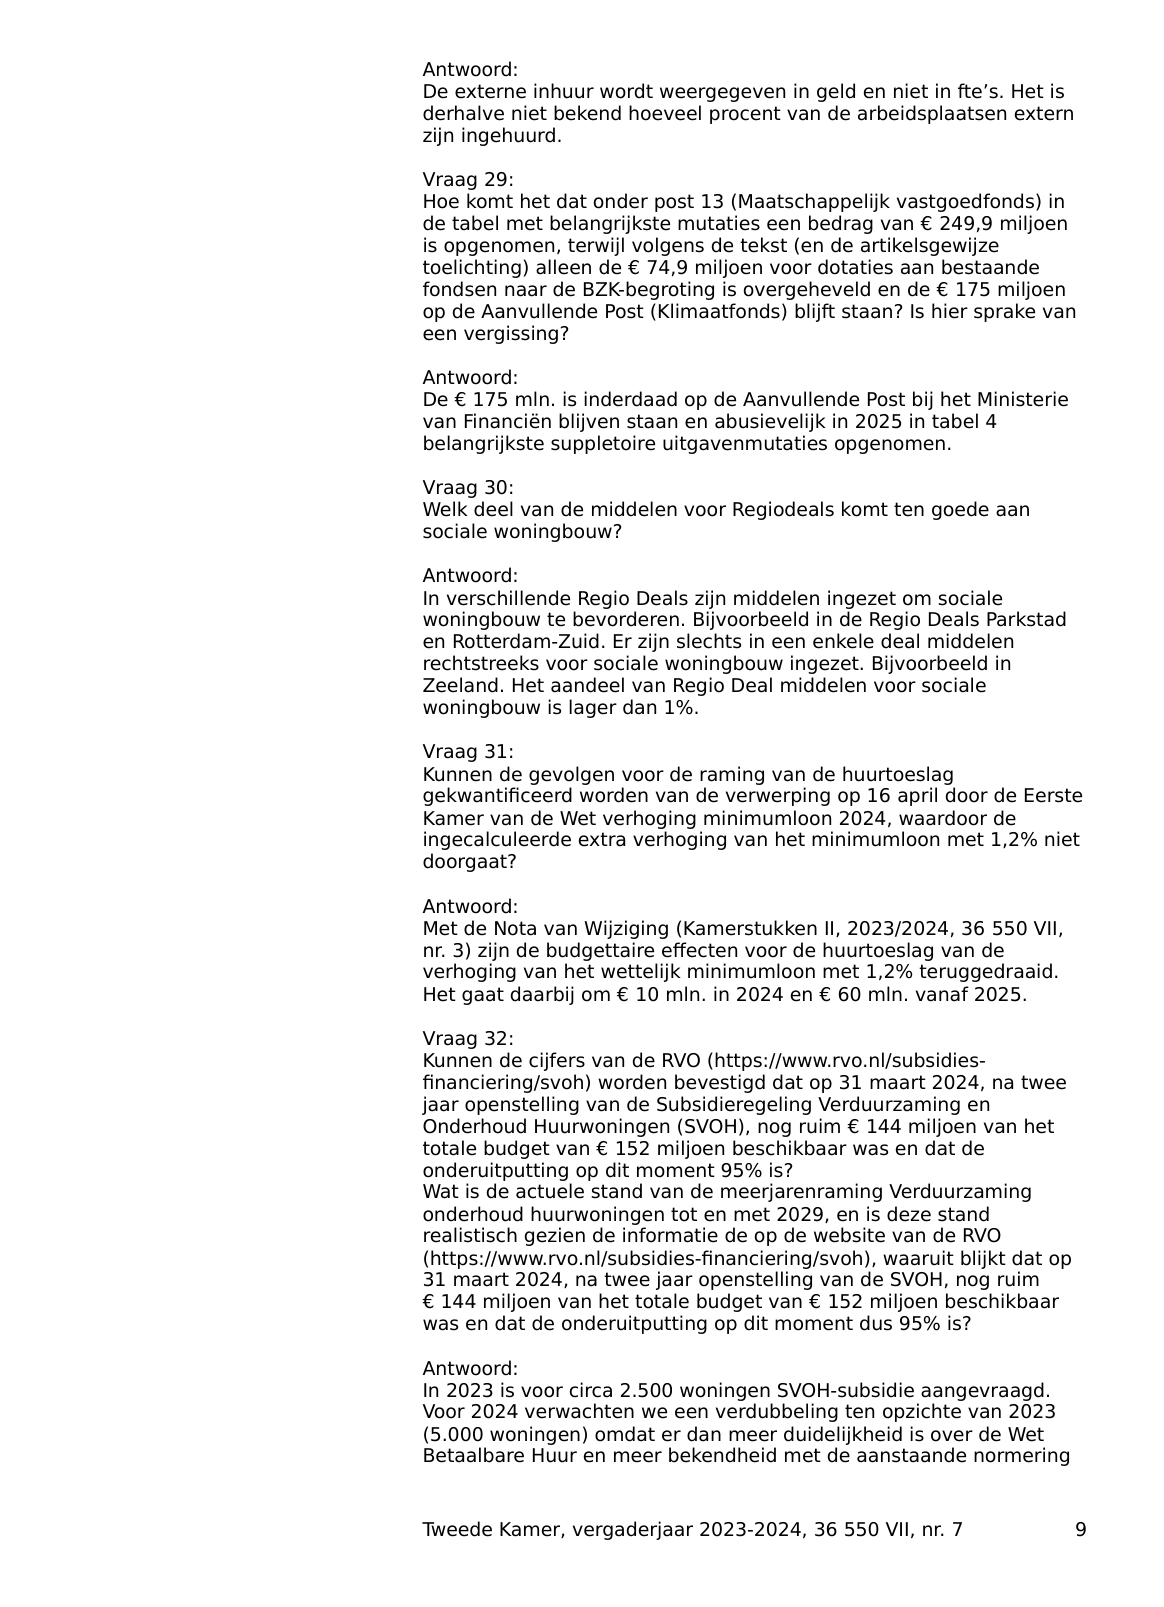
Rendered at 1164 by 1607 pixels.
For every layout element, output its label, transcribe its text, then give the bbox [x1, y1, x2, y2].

text Antwoord: [422, 367, 1087, 389]
text Welk deel van de middelen voor Regiodeals komt ten goede aan sociale woningbouw? [422, 499, 1087, 543]
text Wat is de actuele stand van de meerjarenraming Verduurzaming onderhoud huurwoningen tot en met 2029, en is deze stand realistisch gezien de informatie de op de website van de RVO (https://www.rvo.nl/subsidies-financiering/svoh), waaruit blijkt dat op 31 maart 2024, na twee jaar openstelling van de SVOH, nog ruim € 144 miljoen van het totale budget van € 152 miljoen beschikbaar was en dat de onderuitputting op dit moment dus 95% is? [422, 1181, 1087, 1335]
text In 2023 is voor circa 2.500 woningen SVOH-subsidie aangevraagd. Voor 2024 verwachten we een verdubbeling ten opzichte van 2023 (5.000 woningen) omdat er dan meer duidelijkheid is over de Wet Betaalbare Huur en meer bekendheid met de aanstaande normering [422, 1379, 1087, 1467]
text Antwoord: [422, 565, 1087, 587]
text Antwoord: [422, 1357, 1087, 1379]
text In verschillende Regio Deals zijn middelen ingezet om sociale woningbouw te bevorderen. Bijvoorbeeld in de Regio Deals Parkstad en Rotterdam-Zuid. Er zijn slechts in een enkele deal middelen rechtstreeks voor sociale woningbouw ingezet. Bijvoorbeeld in Zeeland. Het aandeel van Regio Deal middelen voor sociale woningbouw is lager dan 1%. [422, 587, 1087, 719]
text Met de Nota van Wĳziging (Kamerstukken II, 2023/2024, 36 550 VII, nr. 3) zijn de budgettaire effecten voor de huurtoeslag van de verhoging van het wettelijk minimumloon met 1,2% teruggedraaid. Het gaat daarbij om € 10 mln. in 2024 en € 60 mln. vanaf 2025. [422, 917, 1087, 1005]
text Vraag 32: [422, 1028, 1087, 1049]
text Vraag 30: [422, 477, 1087, 499]
text Antwoord: [422, 896, 1087, 917]
text Vraag 29: [422, 169, 1087, 191]
text De externe inhuur wordt weergegeven in geld en niet in fte’s. Het is derhalve niet bekend hoeveel procent van de arbeidsplaatsen extern zijn ingehuurd. [422, 81, 1087, 147]
text Hoe komt het dat onder post 13 (Maatschappelijk vastgoedfonds) in de tabel met belangrijkste mutaties een bedrag van € 249,9 miljoen is opgenomen, terwijl volgens de tekst (en de artikelsgewijze toelichting) alleen de € 74,9 miljoen voor dotaties aan bestaande fondsen naar de BZK-begroting is overgeheveld en de € 175 miljoen op de Aanvullende Post (Klimaatfonds) blijft staan? Is hier sprake van een vergissing? [422, 191, 1087, 345]
text Vraag 31: [422, 741, 1087, 763]
text De € 175 mln. is inderdaad op de Aanvullende Post bij het Ministerie van Financiën blijven staan en abusievelijk in 2025 in tabel 4 belangrijkste suppletoire uitgavenmutaties opgenomen. [422, 389, 1087, 455]
text Kunnen de cijfers van de RVO (https://www.rvo.nl/subsidies-financiering/svoh) worden bevestigd dat op 31 maart 2024, na twee jaar openstelling van de Subsidieregeling Verduurzaming en Onderhoud Huurwoningen (SVOH), nog ruim € 144 miljoen van het totale budget van € 152 miljoen beschikbaar was en dat de onderuitputting op dit moment 95% is? [422, 1049, 1087, 1181]
text Kunnen de gevolgen voor de raming van de huurtoeslag gekwantificeerd worden van de verwerping op 16 april door de Eerste Kamer van de Wet verhoging minimumloon 2024, waardoor de ingecalculeerde extra verhoging van het minimumloon met 1,2% niet doorgaat? [422, 763, 1087, 873]
text Antwoord: [422, 59, 1087, 81]
